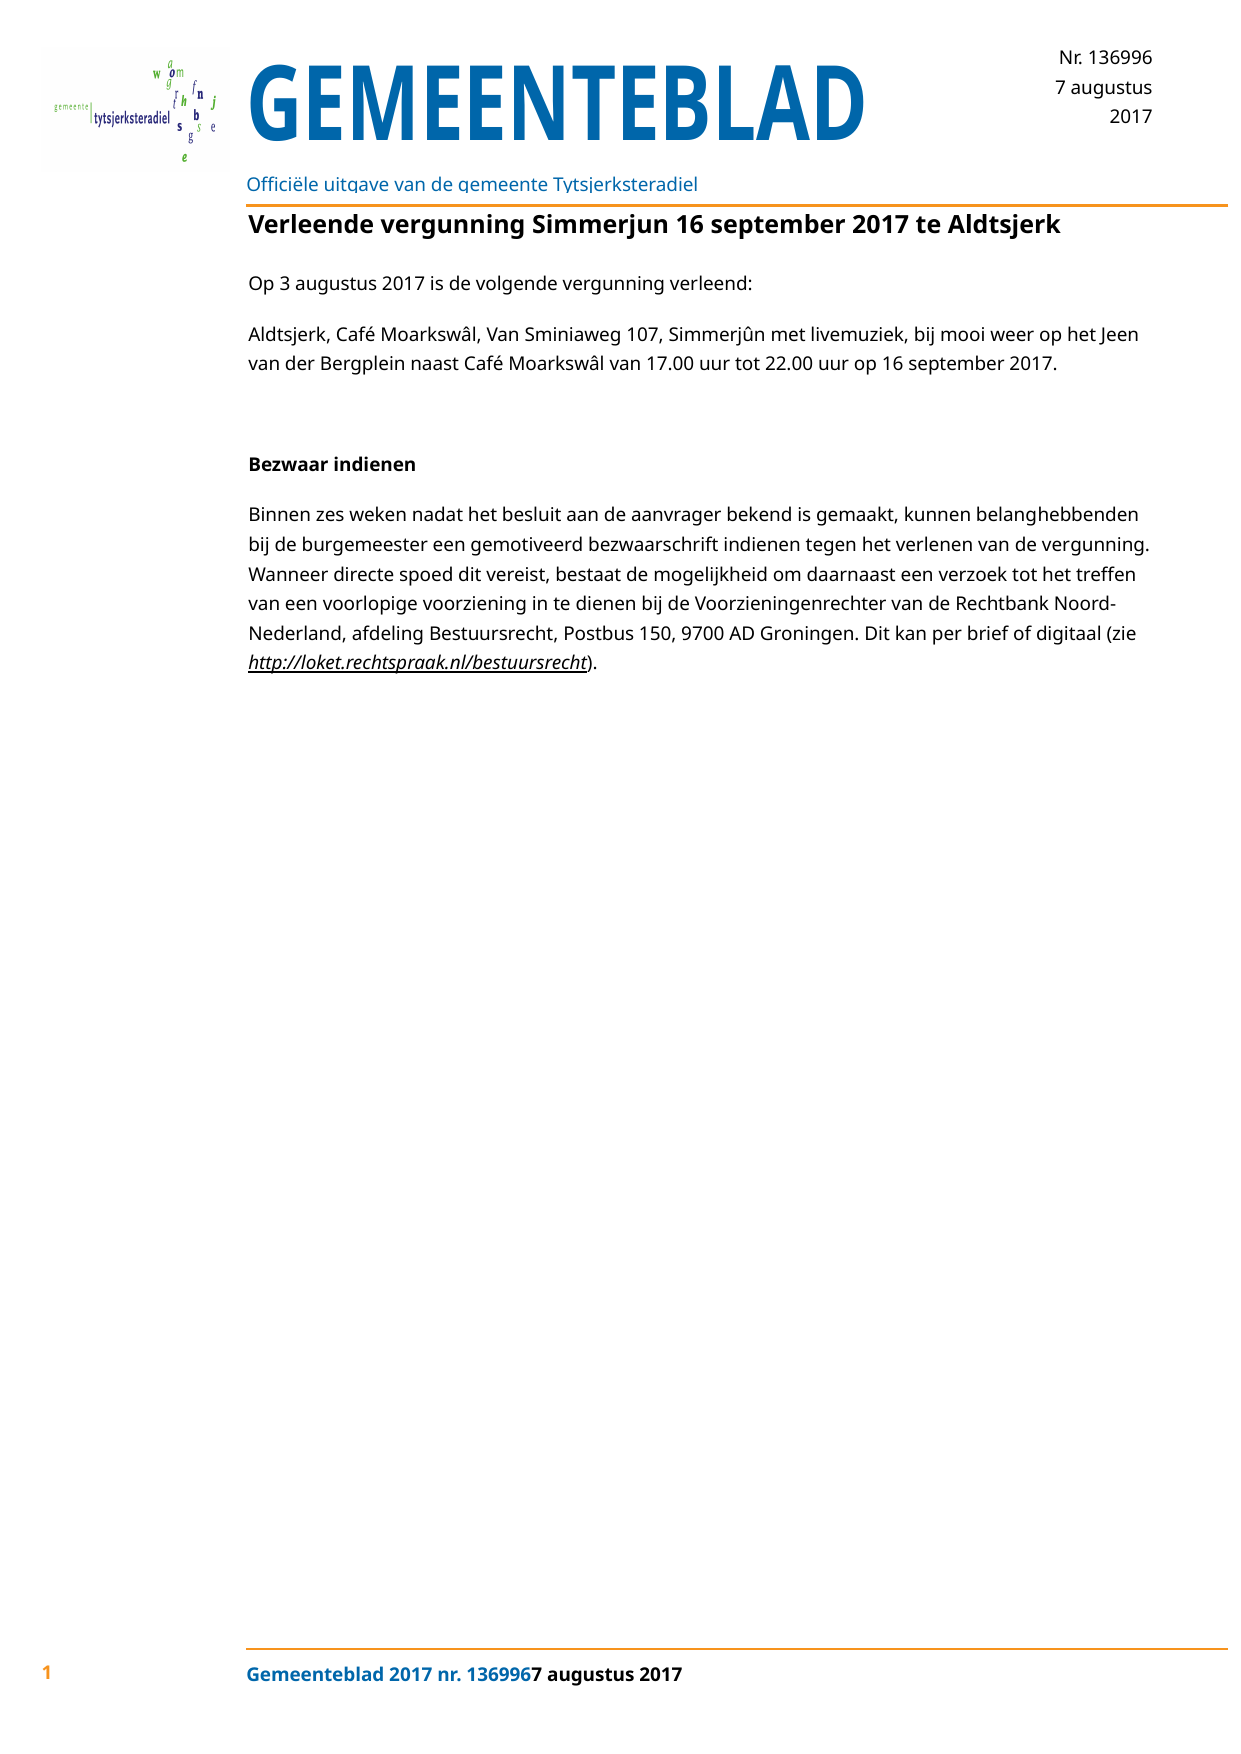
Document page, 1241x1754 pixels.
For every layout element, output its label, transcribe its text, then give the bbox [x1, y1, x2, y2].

text Aldtsjerk, Café Moarkswâl, Van Sminiaweg 107, Simmerjûn met livemuziek, bij mooi weer op het Jeen van der Bergplein naast Café Moarkswâl van 17.00 uur tot 22.00 uur op 16 september 2017. [248, 321, 1152, 376]
text Bezwaar indienen [248, 451, 1152, 477]
text Binnen zes weken nadat het besluit aan de aanvrager bekend is gemaakt, kunnen belang­hebbenden bij de burgemeester een gemotiveerd bezwaarschrift indienen tegen het verlenen van de ver­gunning. Wanneer directe spoed dit vereist, bestaat de mogelijkheid om daarnaast een verzoek tot het treffen van een voorlopige voorziening in te dienen bij de Voorzieningenrechter van de Rechtbank Noord-Nederland, afdeling Bestuursrecht, Postbus 150, 9700 AD Groningen. Dit kan per brief of digitaal (zie http://loket.rechtspraak.nl/bestuursrecht). [248, 502, 1152, 675]
text Op 3 augustus 2017 is de volgende vergunning ver­leend: [248, 270, 1152, 296]
text Verleende vergunning Simmerjun 16 september 2017 te Aldtsjerk [248, 207, 1152, 241]
picture [41, 47, 231, 172]
